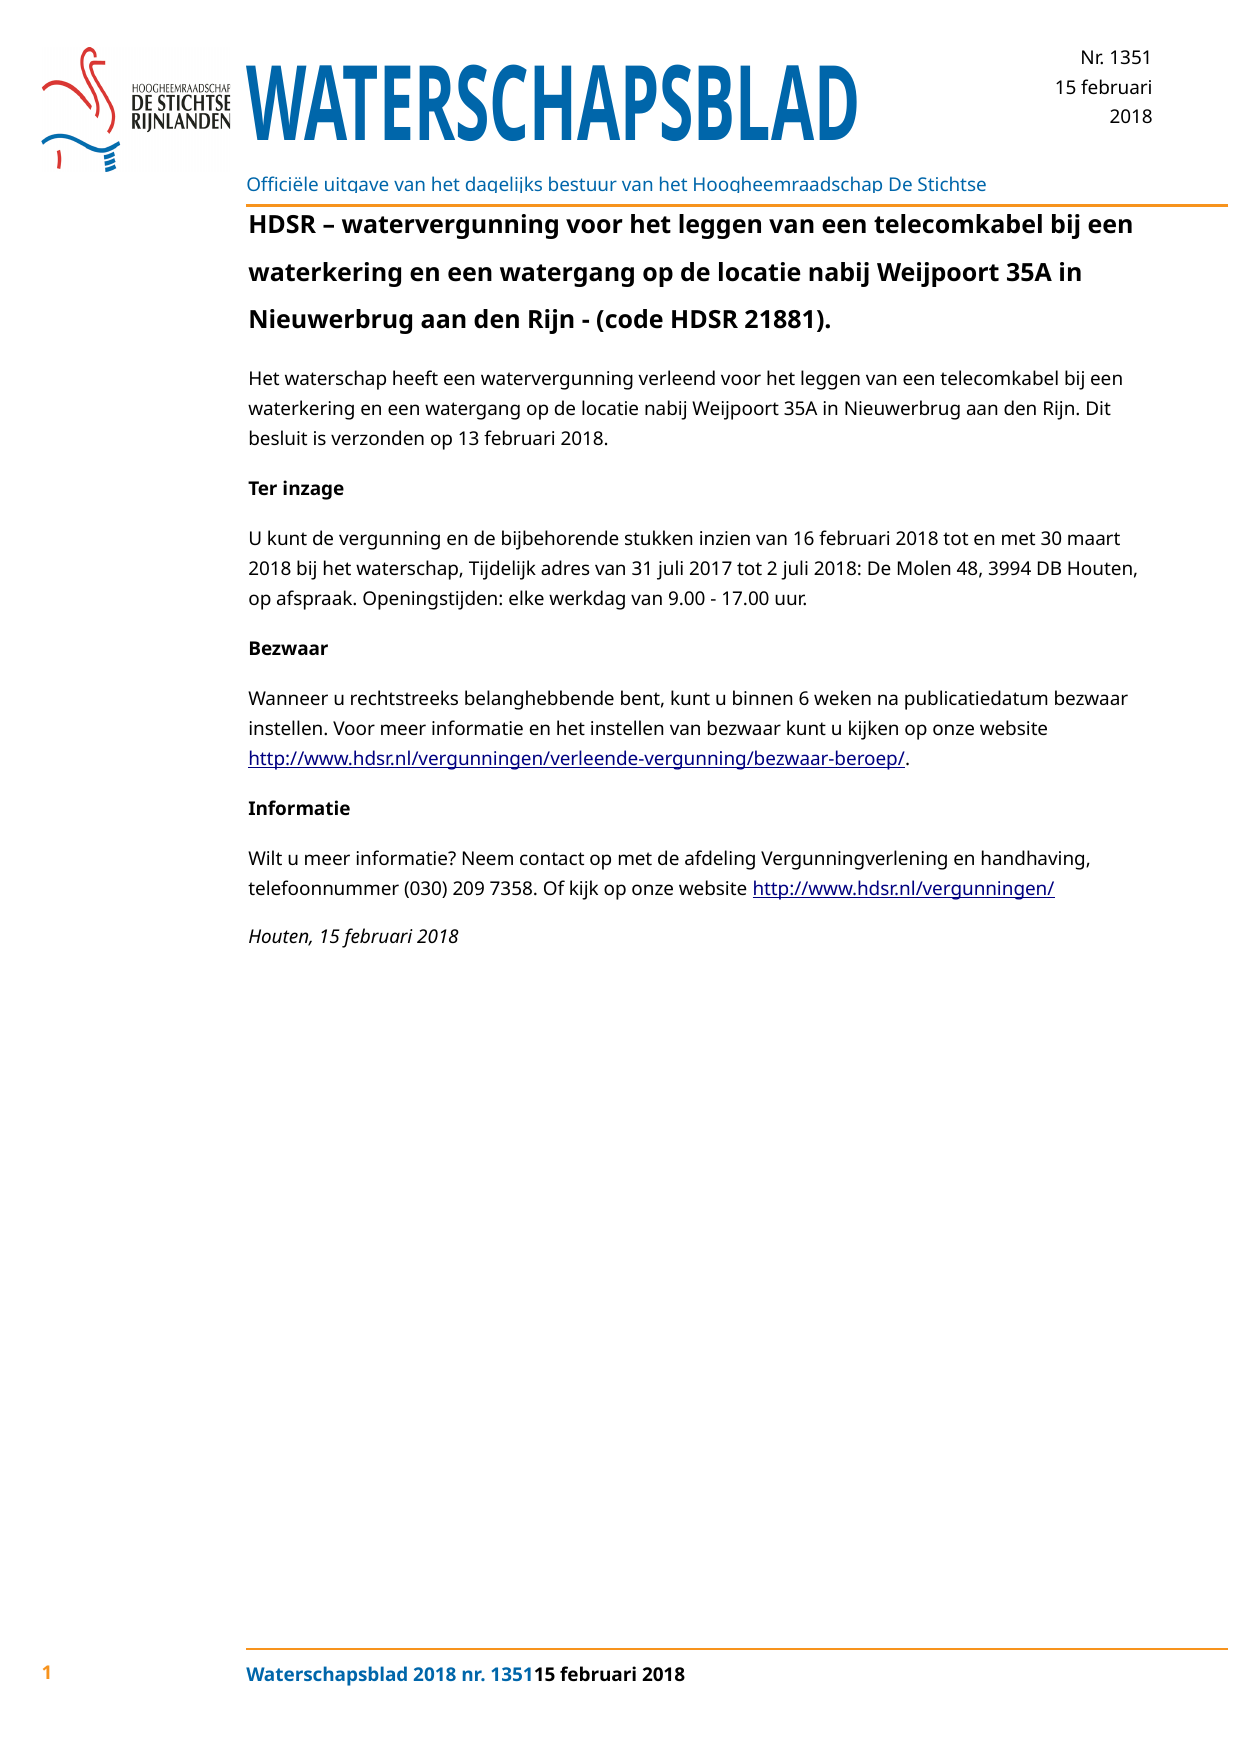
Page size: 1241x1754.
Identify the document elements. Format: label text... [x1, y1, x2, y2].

text Wanneer u rechtstreeks belanghebbende bent, kunt u binnen 6 weken na publicatiedatum bezwaar instellen. Voor meer informatie en het instellen van bezwaar kunt u kijken op onze website http://www.hdsr.nl/vergunningen/verleende-vergunning/bezwaar-beroep/. [248, 686, 1152, 770]
text HDSR – watervergunning voor het leggen van een telecomkabel bij een waterkering en een watergang op de locatie nabij Weijpoort 35A in Nieuwerbrug aan den Rijn - (code HDSR 21881). [248, 207, 1152, 336]
text Bezwaar [248, 635, 1152, 661]
text Ter inzage [248, 475, 1152, 501]
text Informatie [248, 795, 1152, 821]
text Het waterschap heeft een watervergunning verleend voor het leggen van een telecomkabel bij een waterkering en een watergang op de locatie nabij Weijpoort 35A in Nieuwerbrug aan den Rijn. Dit besluit is verzonden op 13 februari 2018. [248, 366, 1152, 450]
picture [41, 47, 231, 172]
text U kunt de vergunning en de bijbehorende stukken inzien van 16 februari 2018 tot en met 30 maart 2018 bij het waterschap, Tijdelijk adres van 31 juli 2017 tot 2 juli 2018: De Molen 48, 3994 DB Houten, op afspraak. Openingstijden: elke werkdag van 9.00 - 17.00 uur. [248, 526, 1152, 610]
text Houten, 15 februari 2018 [248, 923, 1152, 949]
text Wilt u meer informatie? Neem contact op met de afdeling Vergunningverlening en handhaving, telefoonnummer (030) 209 7358. Of kijk op onze website http://www.hdsr.nl/vergunningen/ [248, 846, 1152, 901]
